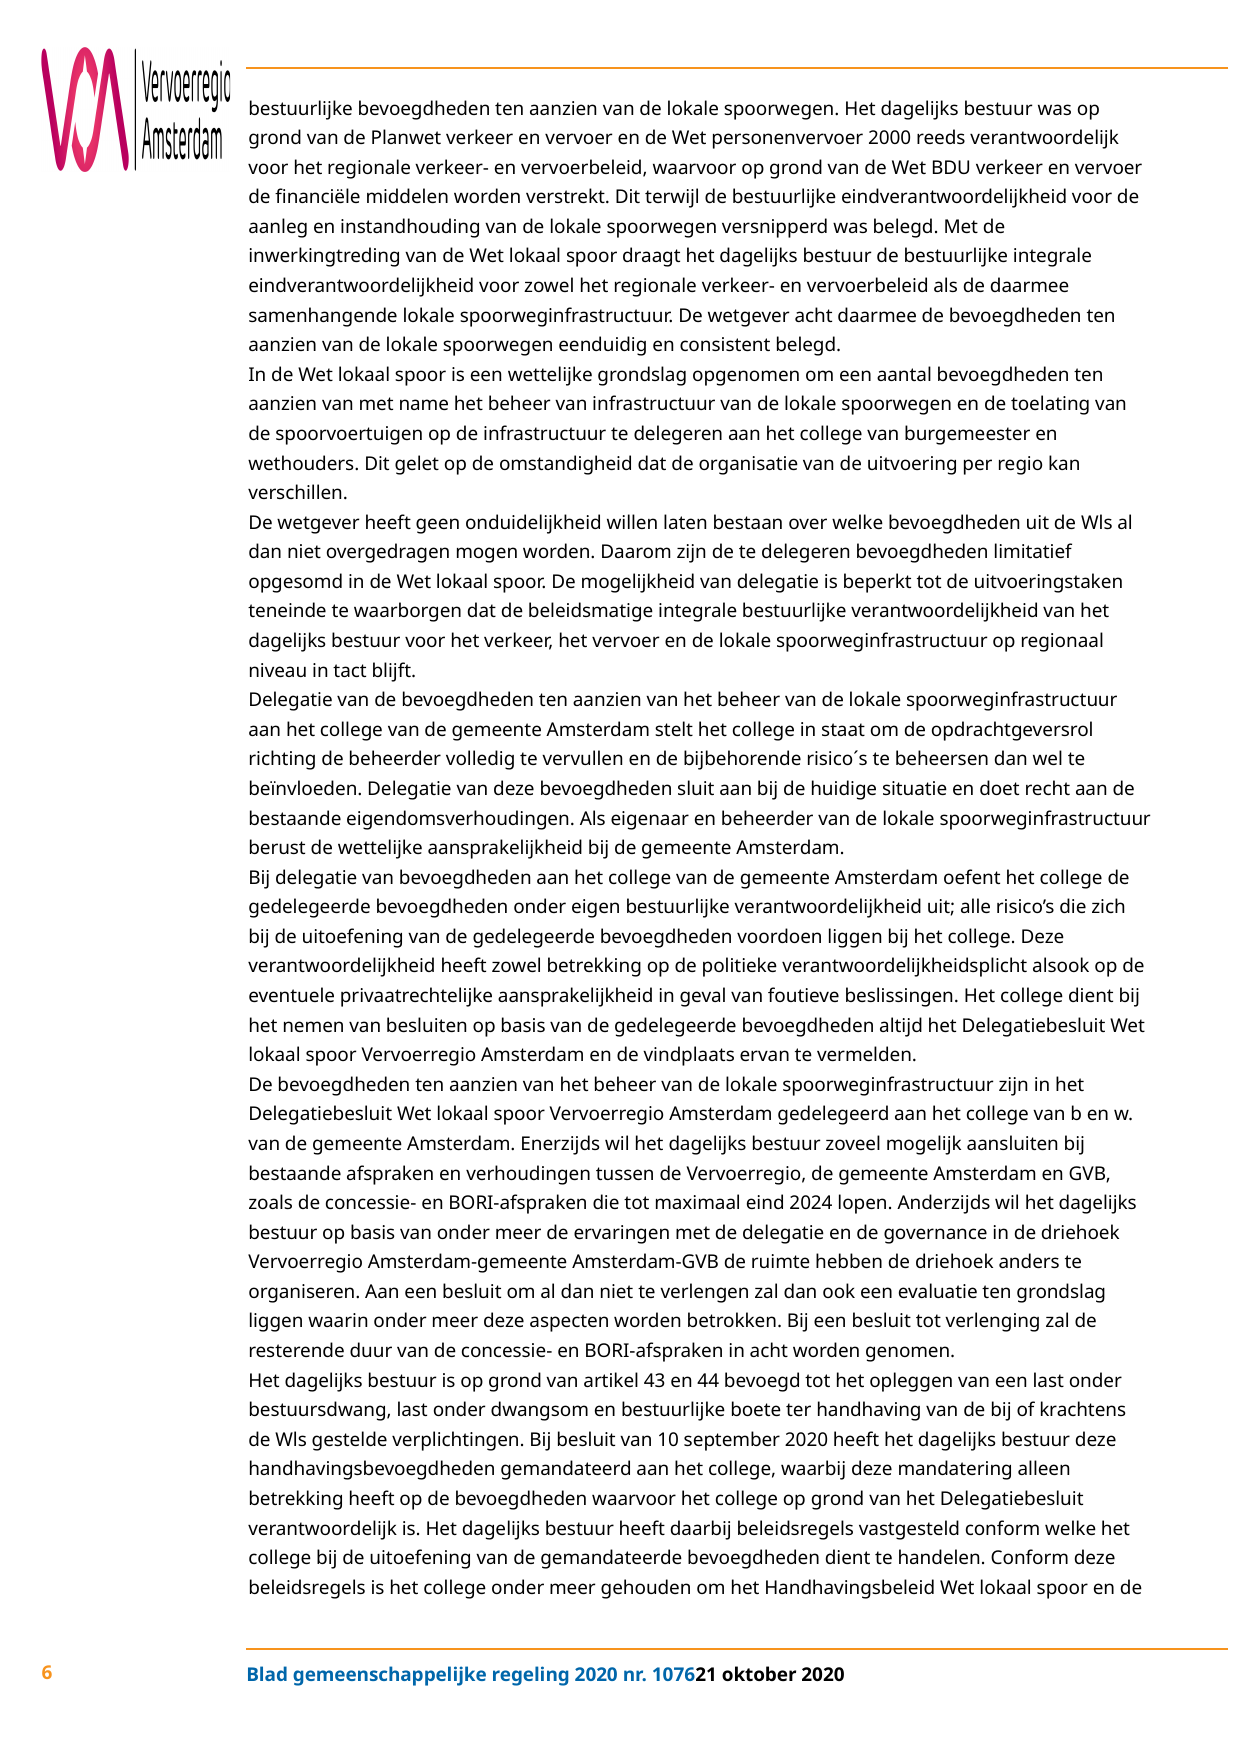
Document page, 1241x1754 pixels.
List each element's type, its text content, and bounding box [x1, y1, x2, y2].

text Het dagelijks bestuur is op grond van artikel 43 en 44 bevoegd tot het opleggen van een last onder bestuursdwang, last onder dwangsom en bestuurlijke boete ter handhaving van de bij of krachtens de Wls gestelde verplichtingen. Bij besluit van 10 september 2020 heeft het dagelijks bestuur deze handhavingsbevoegdheden gemandateerd aan het college, waarbij deze mandatering alleen betrekking heeft op de bevoegdheden waarvoor het college op grond van het Delegatiebesluit verantwoordelijk is. Het dagelijks bestuur heeft daarbij beleidsregels vastgesteld conform welke het college bij de uitoefening van de gemandateerde bevoegdheden dient te handelen. Conform deze beleidsregels is het college onder meer gehouden om het Handhavingsbeleid Wet lokaal spoor en de [248, 1367, 1152, 1600]
text Delegatie van de bevoegdheden ten aanzien van het beheer van de lokale spoorweginfrastructuur aan het college van de gemeente Amsterdam stelt het college in staat om de opdrachtgeversrol richting de beheerder volledig te vervullen en de bijbehorende risico´s te beheersen dan wel te beïnvloeden. Delegatie van deze bevoegdheden sluit aan bij de huidige situatie en doet recht aan de bestaande eigendomsverhoudingen. Als eigenaar en beheerder van de lokale spoorweginfrastructuur berust de wettelijke aansprakelijkheid bij de gemeente Amsterdam. [248, 686, 1152, 860]
text bestuurlijke bevoegdheden ten aanzien van de lokale spoorwegen. Het dagelijks bestuur was op grond van de Planwet verkeer en vervoer en de Wet personenvervoer 2000 reeds verantwoordelijk voor het regionale verkeer- en vervoerbeleid, waarvoor op grond van de Wet BDU verkeer en vervoer de financiële middelen worden verstrekt. Dit terwijl de bestuurlijke eindverantwoordelijkheid voor de aanleg en instandhouding van de lokale spoorwegen versnipperd was belegd. Met de inwerkingtreding van de Wet lokaal spoor draagt het dagelijks bestuur de bestuurlijke integrale eindverantwoordelijkheid voor zowel het regionale verkeer- en vervoerbeleid als de daarmee samenhangende lokale spoorweginfrastructuur. De wetgever acht daarmee de bevoegdheden ten aanzien van de lokale spoorwegen eenduidig en consistent belegd. [248, 95, 1152, 357]
text Bij delegatie van bevoegdheden aan het college van de gemeente Amsterdam oefent het college de gedelegeerde bevoegdheden onder eigen bestuurlijke verantwoordelijkheid uit; alle risico’s die zich bij de uitoefening van de gedelegeerde bevoegdheden voordoen liggen bij het college. Deze verantwoordelijkheid heeft zowel betrekking op de politieke verantwoordelijkheidsplicht alsook op de eventuele privaatrechtelijke aansprakelijkheid in geval van foutieve beslissingen. Het college dient bij het nemen van besluiten op basis van de gedelegeerde bevoegdheden altijd het Delegatiebesluit Wet lokaal spoor Vervoerregio Amsterdam en de vindplaats ervan te vermelden. [248, 864, 1152, 1067]
text De bevoegdheden ten aanzien van het beheer van de lokale spoorweginfrastructuur zijn in het Delegatiebesluit Wet lokaal spoor Vervoerregio Amsterdam gedelegeerd aan het college van b en w. van de gemeente Amsterdam. Enerzijds wil het dagelijks bestuur zoveel mogelijk aansluiten bij bestaande afspraken en verhoudingen tussen de Vervoerregio, de gemeente Amsterdam en GVB, zoals de concessie- en BORI-afspraken die tot maximaal eind 2024 lopen. Anderzijds wil het dagelijks bestuur op basis van onder meer de ervaringen met de delegatie en de governance in de driehoek Vervoerregio Amsterdam-gemeente Amsterdam-GVB de ruimte hebben de driehoek anders te organiseren. Aan een besluit om al dan niet te verlengen zal dan ook een evaluatie ten grondslag liggen waarin onder meer deze aspecten worden betrokken. Bij een besluit tot verlenging zal de resterende duur van de concessie- en BORI-afspraken in acht worden genomen. [248, 1071, 1152, 1363]
text In de Wet lokaal spoor is een wettelijke grondslag opgenomen om een aantal bevoegdheden ten aanzien van met name het beheer van infrastructuur van de lokale spoorwegen en de toelating van de spoorvoertuigen op de infrastructuur te delegeren aan het college van burgemeester en wethouders. Dit gelet op de omstandigheid dat de organisatie van de uitvoering per regio kan verschillen. [248, 361, 1152, 505]
picture [41, 47, 231, 172]
text De wetgever heeft geen onduidelijkheid willen laten bestaan over welke bevoegdheden uit de Wls al dan niet overgedragen mogen worden. Daarom zijn de te delegeren bevoegdheden limitatief opgesomd in de Wet lokaal spoor. De mogelijkheid van delegatie is beperkt tot de uitvoeringstaken teneinde te waarborgen dat de beleidsmatige integrale bestuurlijke verantwoordelijkheid van het dagelijks bestuur voor het verkeer, het vervoer en de lokale spoorweginfrastructuur op regionaal niveau in tact blijft. [248, 509, 1152, 683]
